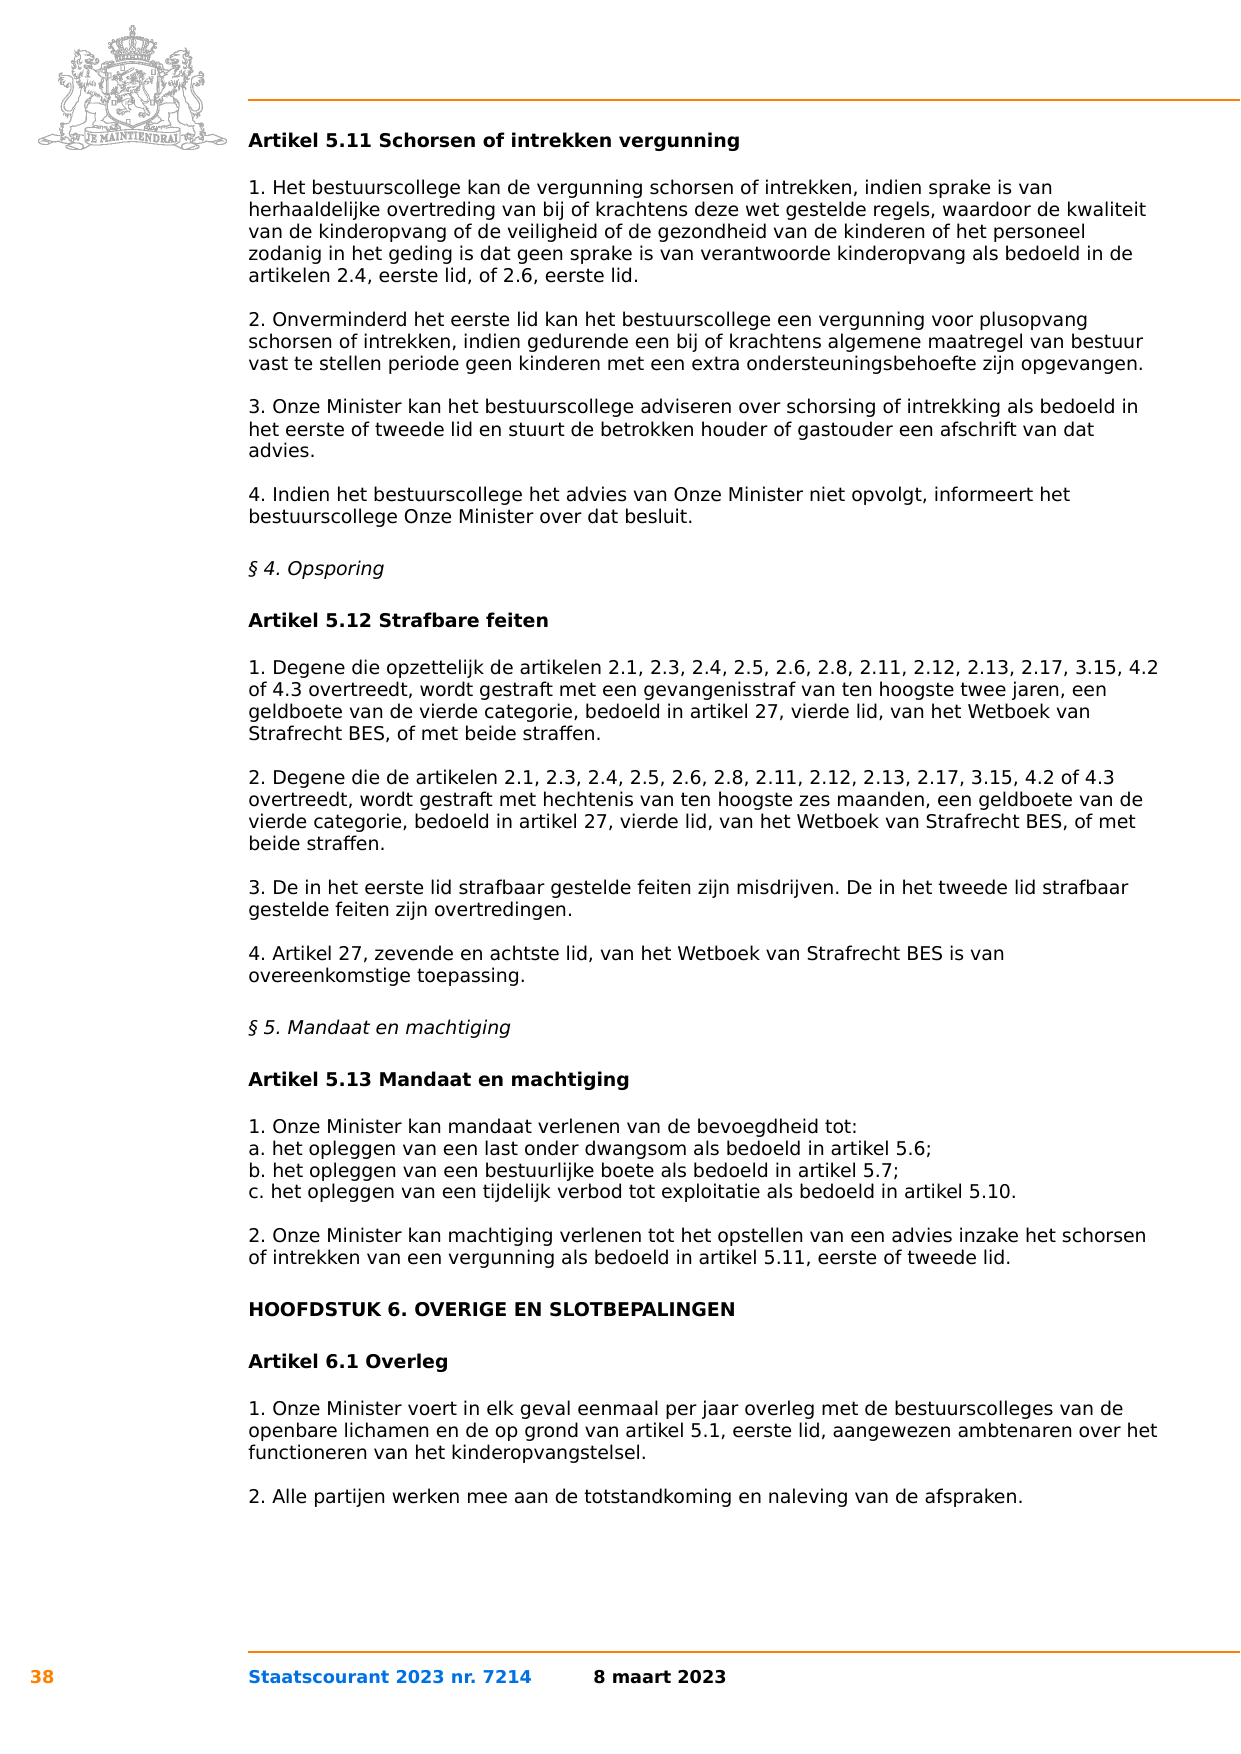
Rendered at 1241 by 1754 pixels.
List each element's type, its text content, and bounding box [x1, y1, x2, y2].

text 1. Onze Minister kan mandaat verlenen van de bevoegdheid tot: [248, 1116, 1163, 1137]
text 2. Alle partijen werken mee aan de totstandkoming en naleving van de afspraken. [248, 1486, 1163, 1508]
subtitle § 4. Opsporing [248, 558, 1163, 580]
text 2. Onverminderd het eerste lid kan het bestuurscollege een vergunning voor plusopvang schorsen of intrekken, indien gedurende een bij of krachtens algemene maatregel van bestuur vast te stellen periode geen kinderen met een extra ondersteuningsbehoefte zijn opgevangen. [248, 309, 1163, 374]
text 3. De in het eerste lid strafbaar gestelde feiten zijn misdrijven. De in het tweede lid strafbaar gestelde feiten zijn overtredingen. [248, 877, 1163, 921]
picture [38, 25, 227, 150]
subtitle HOOFDSTUK 6. OVERIGE EN SLOTBEPALINGEN [248, 1299, 1163, 1321]
text 1. Onze Minister voert in elk geval eenmaal per jaar overleg met de bestuurscolleges van de openbare lichamen en de op grond van artikel 5.1, eerste lid, aangewezen ambtenaren over het functioneren van het kinderopvangstelsel. [248, 1398, 1163, 1464]
text 3. Onze Minister kan het bestuurscollege adviseren over schorsing of intrekking als bedoeld in het eerste of tweede lid en stuurt de betrokken houder of gastouder een afschrift van dat advies. [248, 396, 1163, 462]
subtitle Artikel 5.13 Mandaat en machtiging [248, 1068, 1163, 1091]
text 2. Degene die de artikelen 2.1, 2.3, 2.4, 2.5, 2.6, 2.8, 2.11, 2.12, 2.13, 2.17, 3.15, 4.2 of 4.3 overtreedt, wordt gestraft met hechtenis van ten hoogste zes maanden, een geldboete van de vierde categorie, bedoeld in artikel 27, vierde lid, van het Wetboek van Strafrecht BES, of met beide straffen. [248, 767, 1163, 855]
subtitle Artikel 6.1 Overleg [248, 1351, 1163, 1373]
subtitle § 5. Mandaat en machtiging [248, 1017, 1163, 1038]
text 1. Degene die opzettelijk de artikelen 2.1, 2.3, 2.4, 2.5, 2.6, 2.8, 2.11, 2.12, 2.13, 2.17, 3.15, 4.2 of 4.3 overtreedt, wordt gestraft met een gevangenisstraf van ten hoogste twee jaren, een geldboete van de vierde categorie, bedoeld in artikel 27, vierde lid, van het Wetboek van Strafrecht BES, of met beide straffen. [248, 657, 1163, 745]
text c. het opleggen van een tijdelijk verbod tot exploitatie als bedoeld in artikel 5.10. [248, 1181, 1163, 1203]
text b. het opleggen van een bestuurlijke boete als bedoeld in artikel 5.7; [248, 1159, 1163, 1181]
text 1. Het bestuurscollege kan de vergunning schorsen of intrekken, indien sprake is van herhaaldelijke overtreding van bij of krachtens deze wet gestelde regels, waardoor de kwaliteit van de kinderopvang of de veiligheid of de gezondheid van de kinderen of het personeel zodanig in het geding is dat geen sprake is van verantwoorde kinderopvang als bedoeld in de artikelen 2.4, eerste lid, of 2.6, eerste lid. [248, 177, 1163, 287]
subtitle Artikel 5.12 Strafbare feiten [248, 610, 1163, 632]
subtitle Artikel 5.11 Schorsen of intrekken vergunning [248, 130, 1163, 152]
text 4. Indien het bestuurscollege het advies van Onze Minister niet opvolgt, informeert het bestuurscollege Onze Minister over dat besluit. [248, 484, 1163, 528]
text 4. Artikel 27, zevende en achtste lid, van het Wetboek van Strafrecht BES is van overeenkomstige toepassing. [248, 943, 1163, 987]
text a. het opleggen van een last onder dwangsom als bedoeld in artikel 5.6; [248, 1137, 1163, 1159]
text 2. Onze Minister kan machtiging verlenen tot het opstellen van een advies inzake het schorsen of intrekken van een vergunning als bedoeld in artikel 5.11, eerste of tweede lid. [248, 1225, 1163, 1269]
